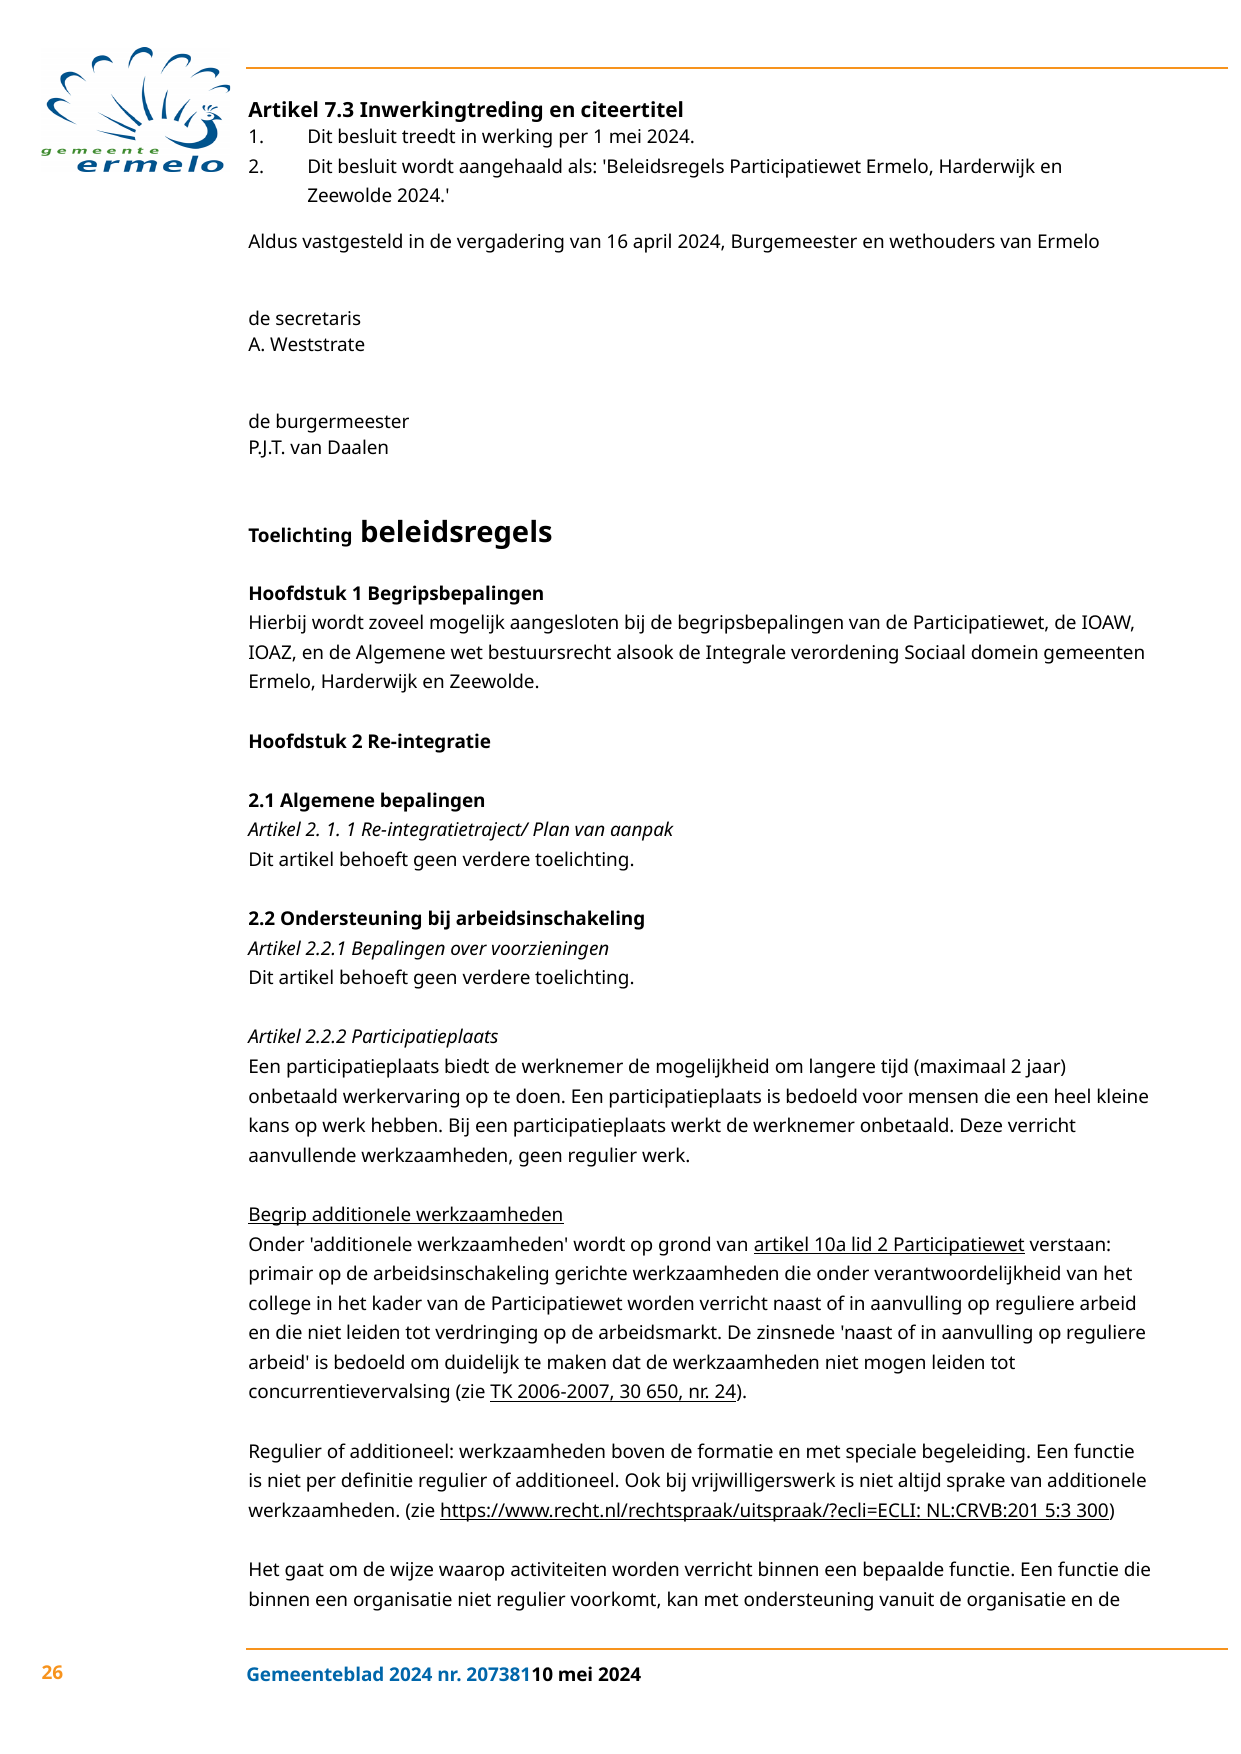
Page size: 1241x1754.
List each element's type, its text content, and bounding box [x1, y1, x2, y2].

text Artikel 2.2.2 Participatieplaats [248, 1024, 1152, 1049]
text Artikel 2. 1. 1 Re-integratietraject/ Plan van aanpak [248, 817, 1152, 842]
text de burgermeester [248, 408, 1152, 434]
text Hoofdstuk 2 Re-integratie [248, 728, 1152, 753]
text Artikel 7.3 Inwerkingtreding en citeertitel [248, 95, 1152, 123]
text Hierbij wordt zoveel mogelijk aangesloten bij de begripsbepalingen van de Participatiewet, de IOAW, IOAZ, en de Algemene wet bestuursrecht alsook de Integrale verordening Sociaal domein gemeenten Ermelo, Harderwijk en Zeewolde. [248, 609, 1152, 694]
text de secretaris [248, 305, 1152, 331]
text Hoofdstuk 1 Begripsbepalingen [248, 580, 1152, 606]
picture [41, 47, 231, 172]
text Dit artikel behoeft geen verdere toelichting. [248, 846, 1152, 872]
text A. Weststrate [248, 331, 1152, 357]
text P.J.T. van Daalen [248, 434, 1152, 459]
text 2.1 Algemene bepalingen [248, 787, 1152, 813]
text Artikel 2.2.1 Bepalingen over voorzieningen [248, 935, 1152, 961]
text Dit artikel behoeft geen verdere toelichting. [248, 964, 1152, 990]
list Dit besluit treedt in werking per 1 mei 2024. [248, 123, 1152, 149]
text Toelichting beleidsregels [248, 511, 1152, 551]
text Regulier of additioneel: werkzaamheden boven de formatie en met speciale begeleiding. Een functie is niet per definitie regulier of additioneel. Ook bij vrijwilligerswerk is niet altijd sprake van additionele werkzaamheden. (zie https://www.recht.nl/rechtspraak/uitspraak/?ecli=ECLI: NL:CRVB:201 5:3 300) [248, 1438, 1152, 1523]
text Een participatieplaats biedt de werknemer de mogelijkheid om langere tijd (maximaal 2 jaar) onbetaald werkervaring op te doen. Een participatieplaats is bedoeld voor mensen die een heel kleine kans op werk hebben. Bij een participatieplaats werkt de werknemer onbetaald. Deze verricht aanvullende werkzaamheden, geen regulier werk. [248, 1053, 1152, 1168]
text Begrip additionele werkzaamheden [248, 1201, 1152, 1227]
list Dit besluit wordt aangehaald als: 'Beleidsregels Participatiewet Ermelo, Harderwijk en Zeewolde 2024.' [248, 153, 1152, 208]
text Het gaat om de wijze waarop activiteiten worden verricht binnen een bepaalde functie. Een functie die binnen een organisatie niet regulier voorkomt, kan met ondersteuning vanuit de organisatie en de [248, 1556, 1152, 1611]
text Aldus vastgesteld in de vergadering van 16 april 2024, Burgemeester en wethouders van Ermelo [248, 228, 1152, 254]
text 2.2 Ondersteuning bij arbeidsinschakeling [248, 905, 1152, 931]
text Onder 'additionele werkzaamheden' wordt op grond van artikel 10a lid 2 Participatiewet verstaan: primair op de arbeidsinschakeling gerichte werkzaamheden die onder verantwoordelijkheid van het college in het kader van de Participatiewet worden verricht naast of in aanvulling op reguliere arbeid en die niet leiden tot verdringing op de arbeidsmarkt. De zinsnede 'naast of in aanvulling op reguliere arbeid' is bedoeld om duidelijk te maken dat de werkzaamheden niet mogen leiden tot concurrentievervalsing (zie TK 2006-2007, 30 650, nr. 24). [248, 1231, 1152, 1404]
